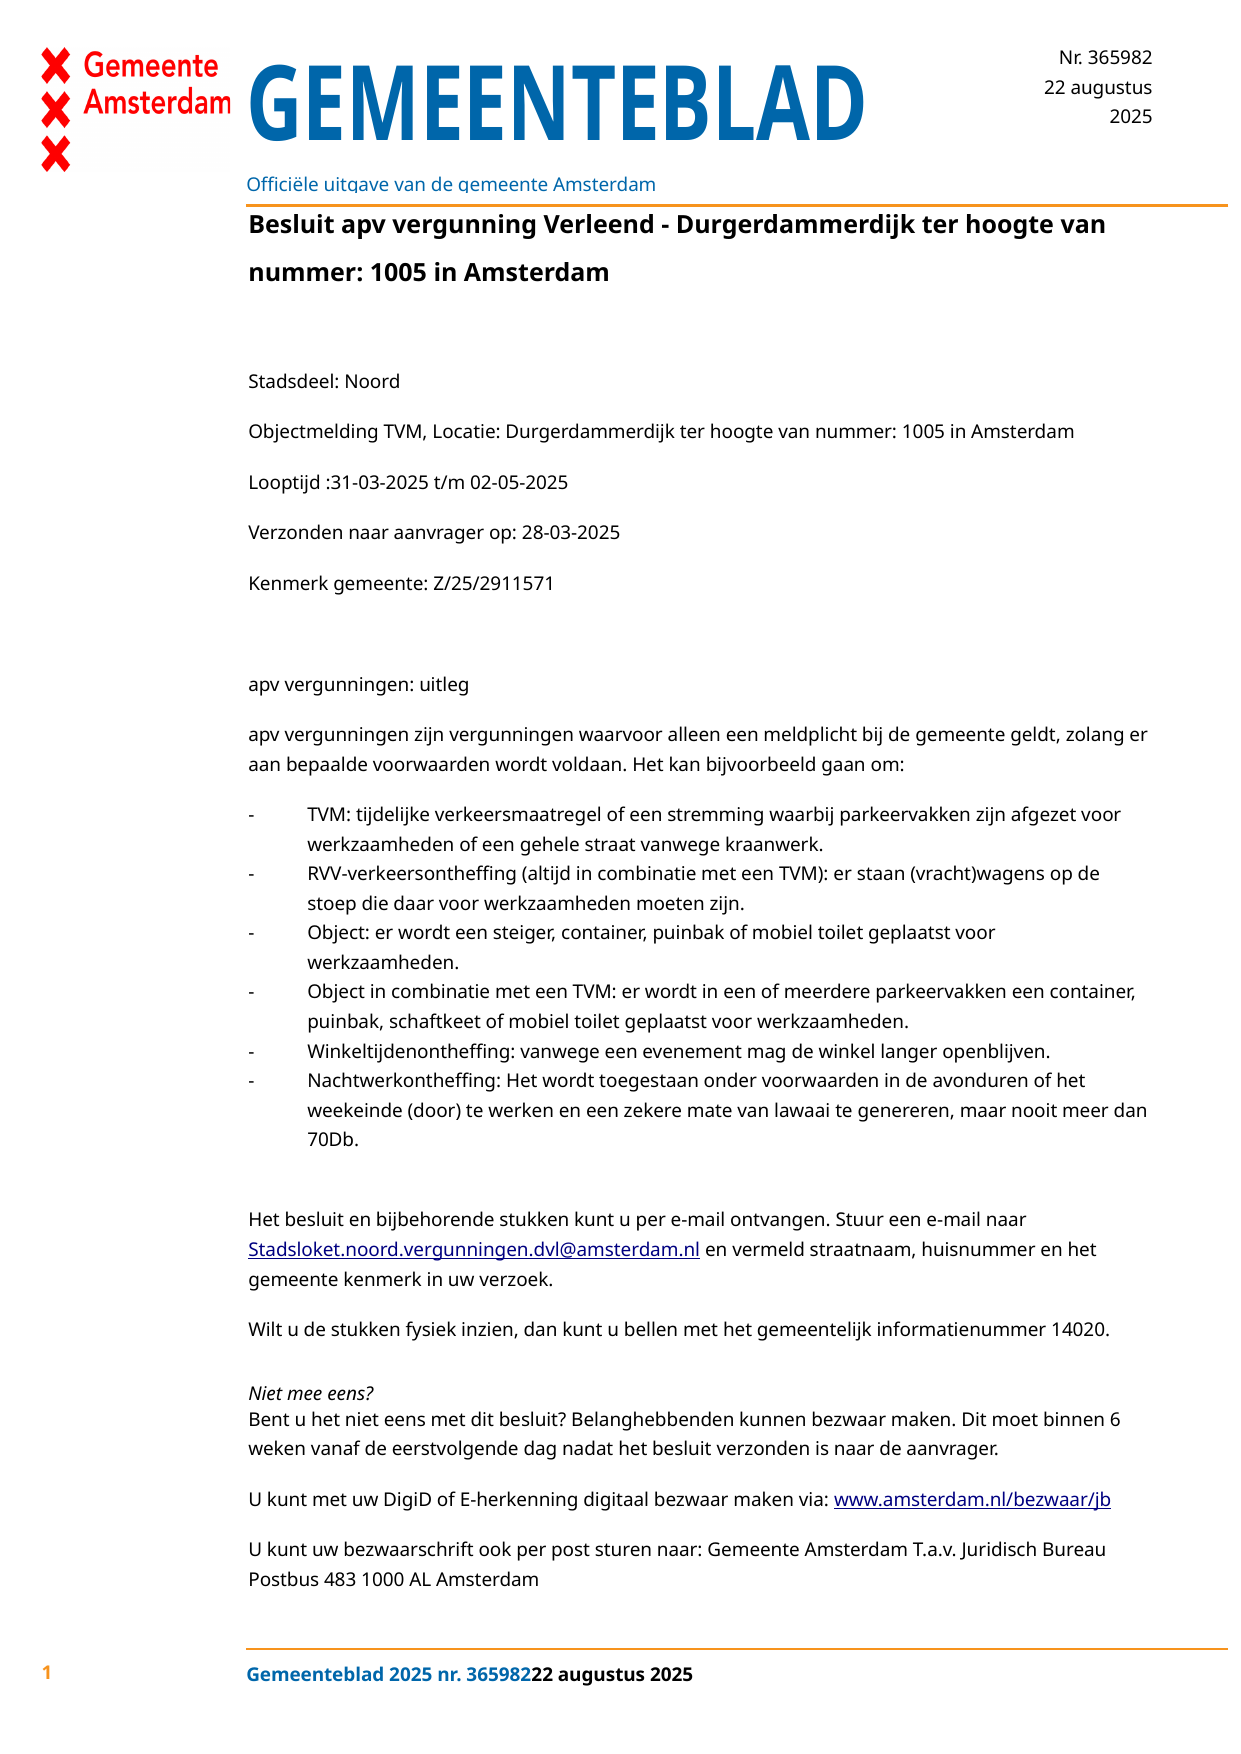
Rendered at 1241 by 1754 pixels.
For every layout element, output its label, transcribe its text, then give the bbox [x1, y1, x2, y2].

text Bent u het niet eens met dit besluit? Belanghebbenden kunnen bezwaar maken. Dit moet binnen 6 weken vanaf de eerstvolgende dag nadat het besluit verzonden is naar de aanvrager. [248, 1406, 1152, 1461]
text U kunt met uw DigiD of E-herkenning digitaal bezwaar maken via: www.amsterdam.nl/bezwaar/jb [248, 1486, 1152, 1512]
text Verzonden naar aanvrager op: 28-03-2025 [248, 519, 1152, 545]
list RVV-verkeersontheffing (altijd in combinatie met een TVM): er staan (vracht)wagens op de stoep die daar voor werkzaamheden moeten zijn. [248, 860, 1152, 916]
text Besluit apv vergunning Verleend - Durgerdammerdijk ter hoogte van nummer: 1005 in Amsterdam [248, 207, 1152, 288]
text Wilt u de stukken fysiek inzien, dan kunt u bellen met het gemeentelijk informatienummer 14020. [248, 1316, 1152, 1342]
text Kenmerk gemeente: Z/25/2911571 [248, 570, 1152, 596]
list TVM: tijdelijke verkeersmaatregel of een stremming waarbij parkeervakken zijn afgezet voor werkzaamheden of een gehele straat vanwege kraanwerk. [248, 801, 1152, 857]
list Nachtwerkontheffing: Het wordt toegestaan onder voorwaarden in de avonduren of het weekeinde (door) te werken en een zekere mate van lawaai te genereren, maar nooit meer dan 70Db. [248, 1067, 1152, 1152]
text Het besluit en bijbehorende stukken kunt u per e-mail ontvangen. Stuur een e-mail naar Stadsloket.noord.vergunningen.dvl@amsterdam.nl en vermeld straatnaam, huisnummer en het gemeente kenmerk in uw verzoek. [248, 1207, 1152, 1292]
list Object: er wordt een steiger, container, puinbak of mobiel toilet geplaatst voor werkzaamheden. [248, 919, 1152, 975]
text apv vergunningen: uitleg [248, 671, 1152, 697]
text apv vergunningen zijn vergunningen waarvoor alleen een meldplicht bij de gemeente geldt, zolang er aan bepaalde voorwaarden wordt voldaan. Het kan bijvoorbeeld gaan om: [248, 721, 1152, 777]
list Winkeltijdenontheffing: vanwege een evenement mag de winkel langer openblijven. [248, 1038, 1152, 1064]
text U kunt uw bezwaarschrift ook per post sturen naar: Gemeente Amsterdam T.a.v. Juridisch Bureau Postbus 483 1000 AL Amsterdam [248, 1536, 1152, 1592]
list Object in combinatie met een TVM: er wordt in een of meerdere parkeervakken een container, puinbak, schaftkeet of mobiel toilet geplaatst voor werkzaamheden. [248, 979, 1152, 1034]
text Stadsdeel: Noord [248, 368, 1152, 394]
picture [41, 47, 231, 172]
text Looptijd :31-03-2025 t/m 02-05-2025 [248, 469, 1152, 495]
text Objectmelding TVM, Locatie: Durgerdammerdijk ter hoogte van nummer: 1005 in Amsterdam [248, 419, 1152, 444]
text Niet mee eens? [248, 1380, 1152, 1406]
